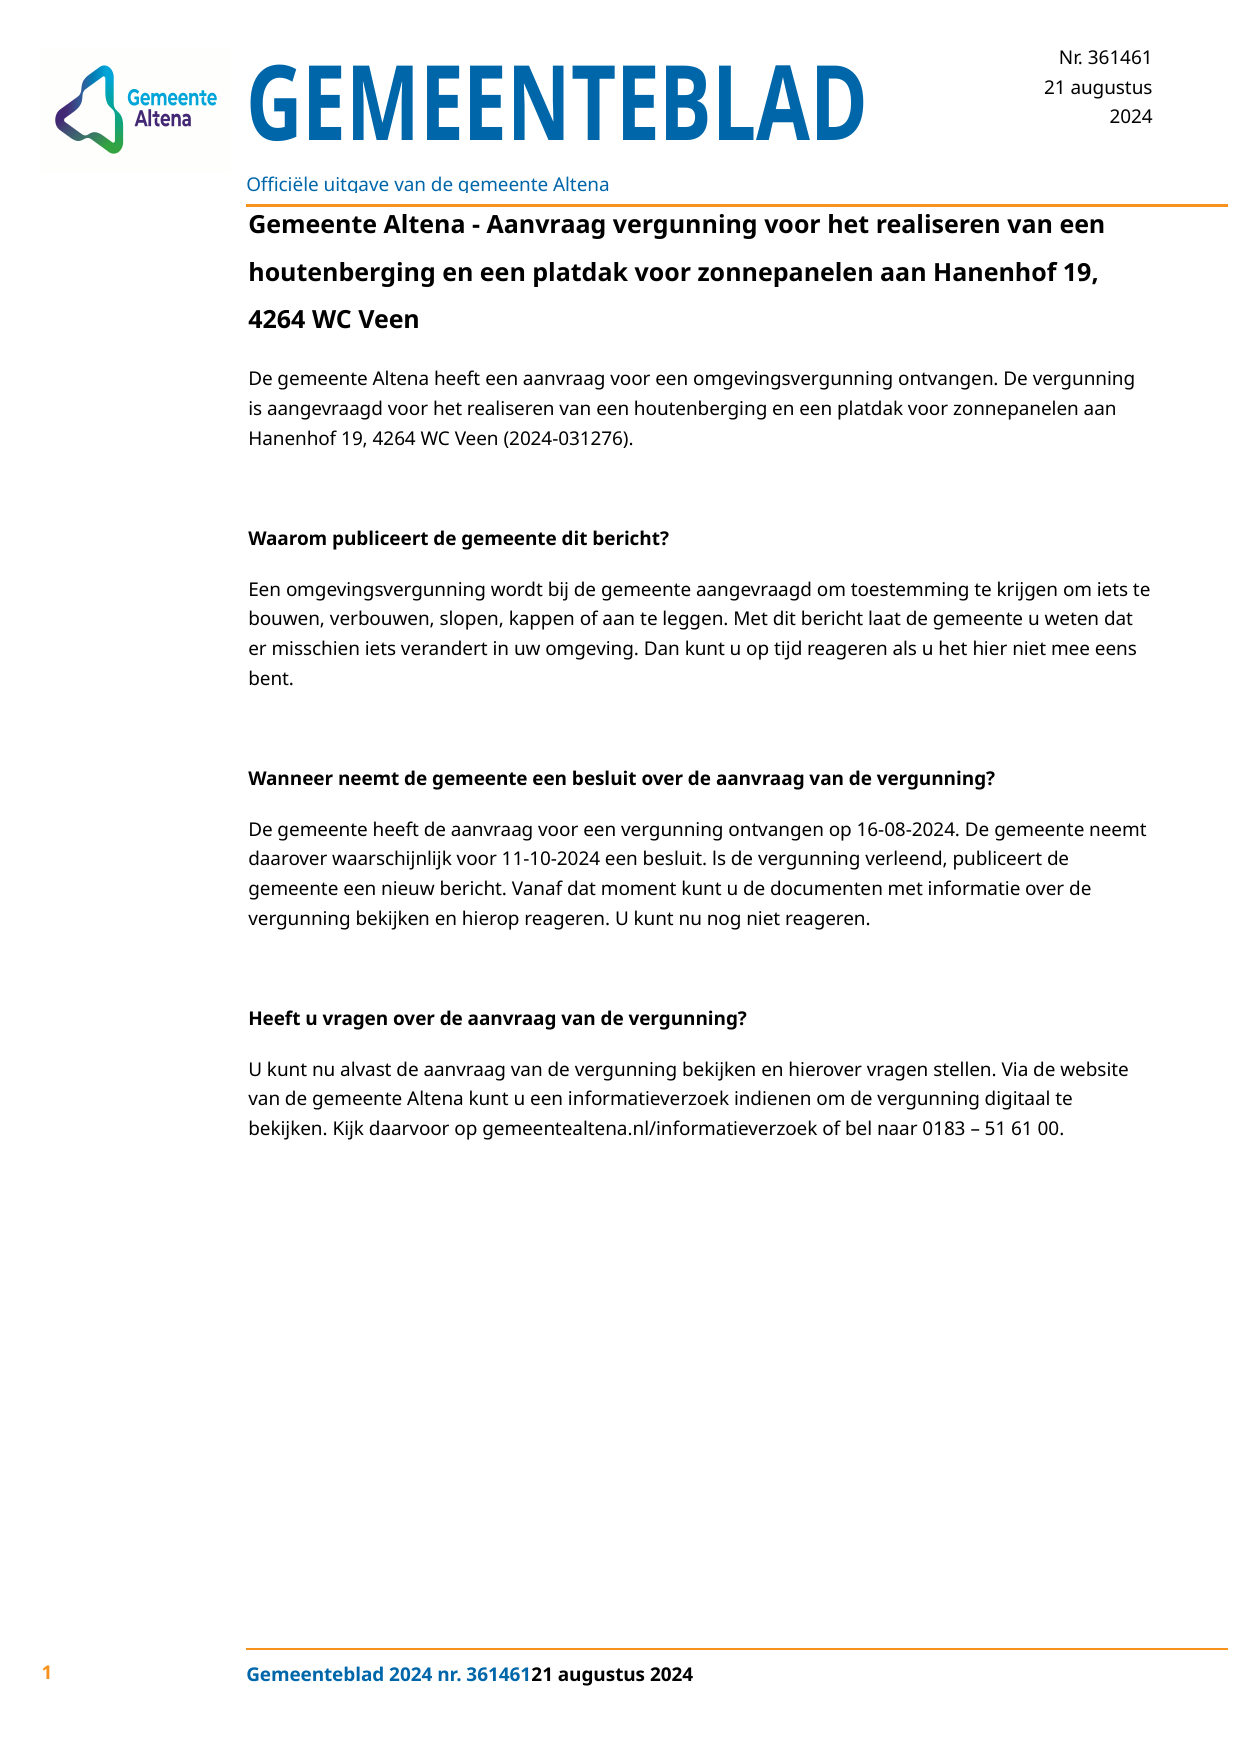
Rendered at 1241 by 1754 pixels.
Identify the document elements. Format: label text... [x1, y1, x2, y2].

text De gemeente heeft de aanvraag voor een vergunning ontvangen op 16-08-2024. De gemeente neemt daarover waarschijnlijk voor 11-10-2024 een besluit. ls de vergunning verleend, publiceert de gemeente een nieuw bericht. Vanaf dat moment kunt u de documenten met informatie over de vergunning bekijken en hierop reageren. U kunt nu nog niet reageren. [248, 816, 1152, 930]
text U kunt nu alvast de aanvraag van de vergunning bekijken en hierover vragen stellen. Via de website van de gemeente Altena kunt u een informatieverzoek indienen om de vergunning digitaal te bekijken. Kijk daarvoor op gemeentealtena.nl/informatieverzoek of bel naar 0183 – 51 61 00. [248, 1056, 1152, 1141]
text Waarom publiceert de gemeente dit bericht? [248, 526, 1152, 551]
text De gemeente Altena heeft een aanvraag voor een omgevingsvergunning ontvangen. De vergunning is aangevraagd voor het realiseren van een houtenberging en een platdak voor zonnepanelen aan Hanenhof 19, 4264 WC Veen (2024-031276). [248, 366, 1152, 450]
text Wanneer neemt de gemeente een besluit over de aanvraag van de vergunning? [248, 766, 1152, 791]
picture [41, 47, 231, 172]
text Heeft u vragen over de aanvraag van de vergunning? [248, 1006, 1152, 1031]
text Gemeente Altena - Aanvraag vergunning voor het realiseren van een houtenberging en een platdak voor zonnepanelen aan Hanenhof 19, 4264 WC Veen [248, 207, 1152, 336]
text Een omgevingsvergunning wordt bij de gemeente aangevraagd om toestemming te krijgen om iets te bouwen, verbouwen, slopen, kappen of aan te leggen. Met dit bericht laat de gemeente u weten dat er misschien iets verandert in uw omgeving. Dan kunt u op tijd reageren als u het hier niet mee eens bent. [248, 576, 1152, 690]
